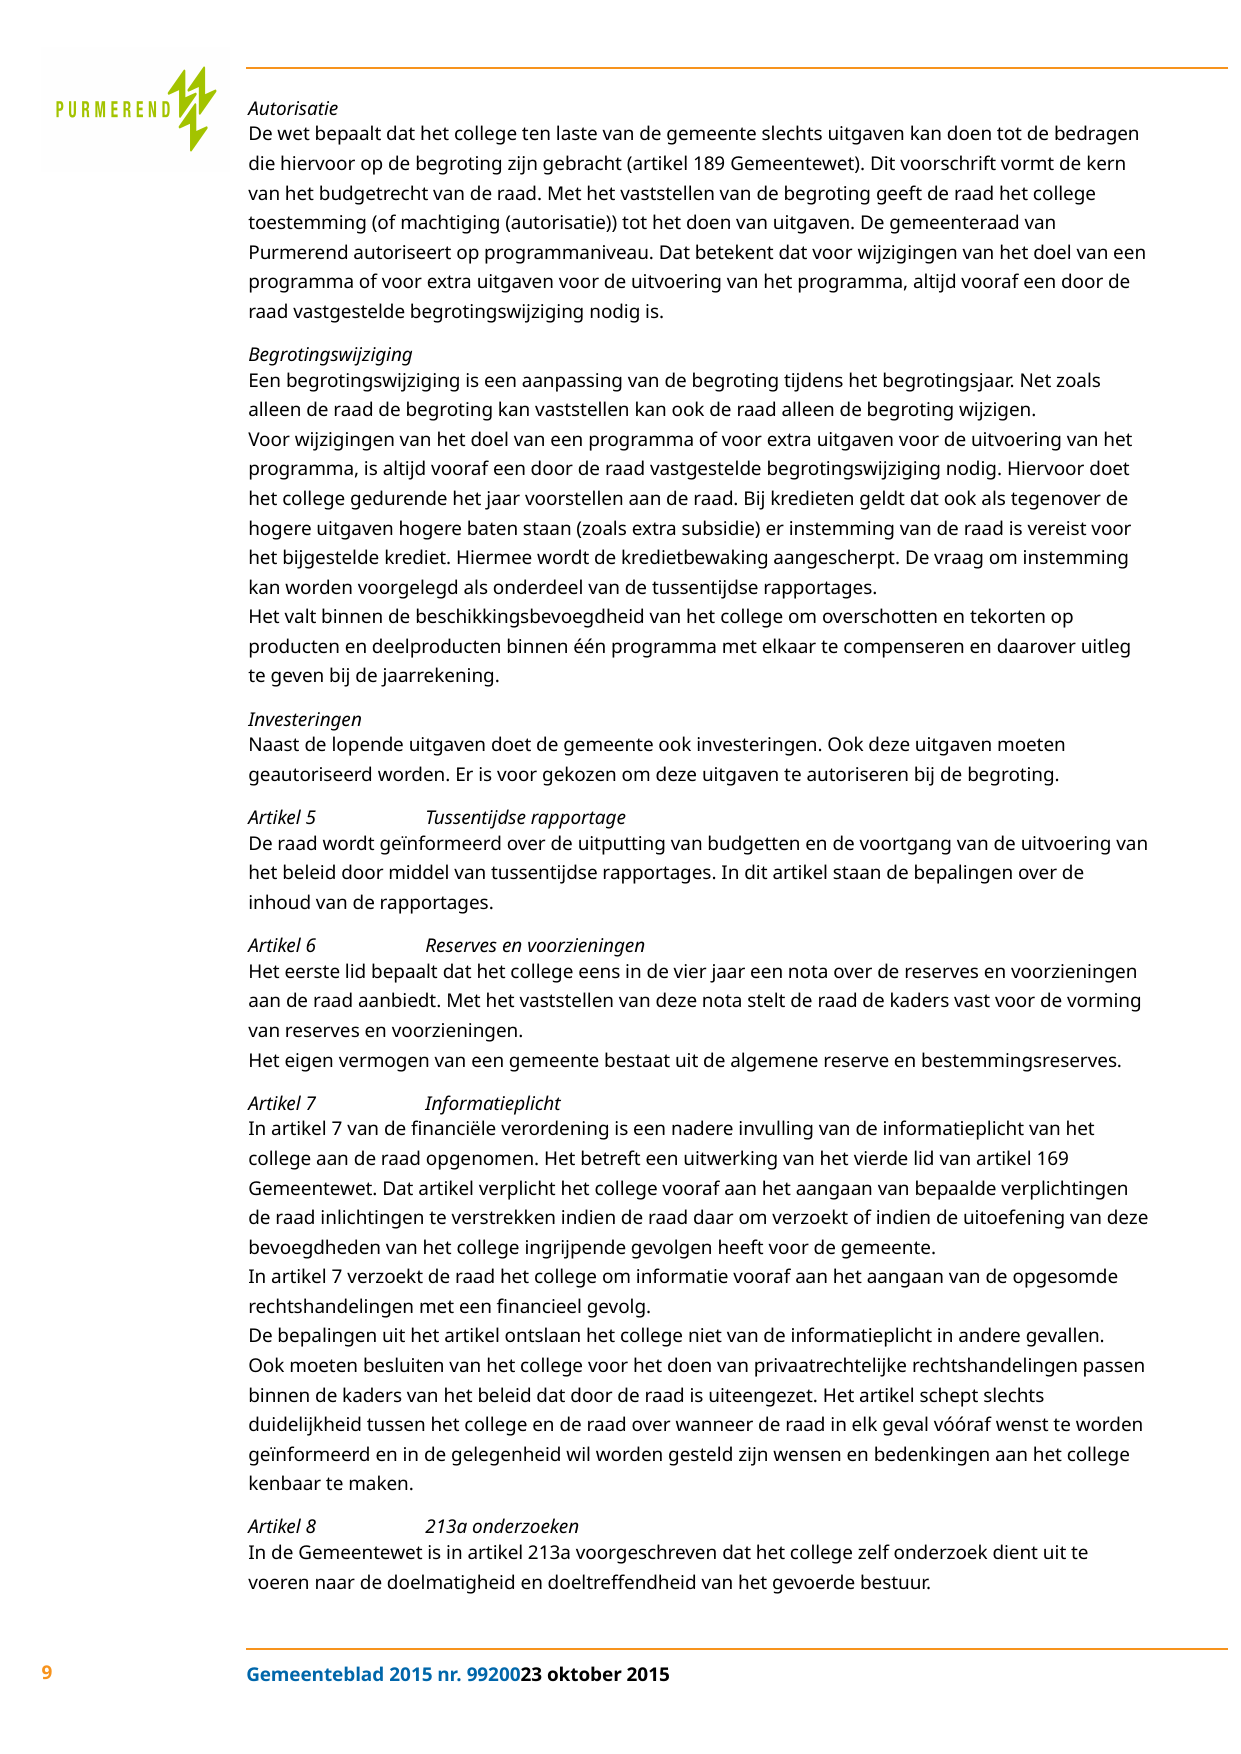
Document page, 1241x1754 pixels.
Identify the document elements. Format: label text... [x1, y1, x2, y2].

text In artikel 7 verzoekt de raad het college om informatie vooraf aan het aangaan van de opgesomde rechtshandelingen met een financieel gevolg. [248, 1263, 1152, 1319]
text Investeringen [248, 706, 1152, 732]
text Het valt binnen de beschikkingsbevoegdheid van het college om overschotten en tekorten op producten en deelproducten binnen één programma met elkaar te compenseren en daarover uitleg te geven bij de jaarrekening. [248, 603, 1152, 688]
text Artikel 8 213a onderzoeken [248, 1514, 1152, 1539]
text Artikel 5 Tussentijdse rapportage [248, 804, 1152, 830]
text De bepalingen uit het artikel ontslaan het college niet van de informatieplicht in andere gevallen. [248, 1323, 1152, 1348]
text Naast de lopende uitgaven doet de gemeente ook investeringen. Ook deze uitgaven moeten geautoriseerd worden. Er is voor gekozen om deze uitgaven te autoriseren bij de begroting. [248, 732, 1152, 787]
text Ook moeten besluiten van het college voor het doen van privaatrechtelijke rechtshandelingen passen binnen de kaders van het beleid dat door de raad is uiteengezet. Het artikel schept slechts duidelijkheid tussen het college en de raad over wanneer de raad in elk geval vóóraf wenst te worden geïnformeerd en in de gelegenheid wil worden gesteld zijn wensen en bedenkingen aan het college kenbaar te maken. [248, 1352, 1152, 1496]
text Voor wijzigingen van het doel van een programma of voor extra uitgaven voor de uitvoering van het programma, is altijd vooraf een door de raad vastgestelde begrotingswijziging nodig. Hiervoor doet het college gedurende het jaar voorstellen aan de raad. Bij kredieten geldt dat ook als tegenover de hogere uitgaven hogere baten staan (zoals extra subsidie) er instemming van de raad is vereist voor het bijgestelde krediet. Hiermee wordt de kredietbewaking aangescherpt. De vraag om instemming kan worden voorgelegd als onderdeel van de tussentijdse rapportages. [248, 426, 1152, 600]
text Een begrotingswijziging is een aanpassing van de begroting tijdens het begrotingsjaar. Net zoals alleen de raad de begroting kan vaststellen kan ook de raad alleen de begroting wijzigen. [248, 367, 1152, 422]
text Begrotingswijziging [248, 341, 1152, 367]
text In de Gemeentewet is in artikel 213a voorgeschreven dat het college zelf onderzoek dient uit te voeren naar de doelmatigheid en doeltreffendheid van het gevoerde bestuur. [248, 1539, 1152, 1595]
text Artikel 7 Informatieplicht [248, 1090, 1152, 1116]
text De raad wordt geïnformeerd over de uitputting van budgetten en de voortgang van de uitvoering van het beleid door middel van tussentijdse rapportages. In dit artikel staan de bepalingen over de inhoud van de rapportages. [248, 830, 1152, 915]
text In artikel 7 van de financiële verordening is een nadere invulling van de informatieplicht van het college aan de raad opgenomen. Het betreft een uitwerking van het vierde lid van artikel 169 Gemeentewet. Dat artikel verplicht het college vooraf aan het aangaan van bepaalde verplichtingen de raad inlichtingen te verstrekken indien de raad daar om verzoekt of indien de uitoefening van deze bevoegdheden van het college ingrijpende gevolgen heeft voor de gemeente. [248, 1116, 1152, 1260]
text Autorisatie [248, 95, 1152, 121]
text Het eigen vermogen van een gemeente bestaat uit de algemene reserve en bestemmingsreserves. [248, 1047, 1152, 1072]
text Het eerste lid bepaalt dat het college eens in de vier jaar een nota over de reserves en voorzieningen aan de raad aanbiedt. Met het vaststellen van deze nota stelt de raad de kaders vast voor de vorming van reserves en voorzieningen. [248, 958, 1152, 1043]
text Artikel 6 Reserves en voorzieningen [248, 932, 1152, 958]
text De wet bepaalt dat het college ten laste van de gemeente slechts uitgaven kan doen tot de bedragen die hiervoor op de begroting zijn gebracht (artikel 189 Gemeentewet). Dit voorschrift vormt de kern van het budgetrecht van de raad. Met het vaststellen van de begroting geeft de raad het college toestemming (of machtiging (autorisatie)) tot het doen van uitgaven. De gemeenteraad van Purmerend autoriseert op programmaniveau. Dat betekent dat voor wijzigingen van het doel van een programma of voor extra uitgaven voor de uitvoering van het programma, altijd vooraf een door de raad vastgestelde begrotingswijziging nodig is. [248, 121, 1152, 324]
picture [41, 47, 231, 172]
